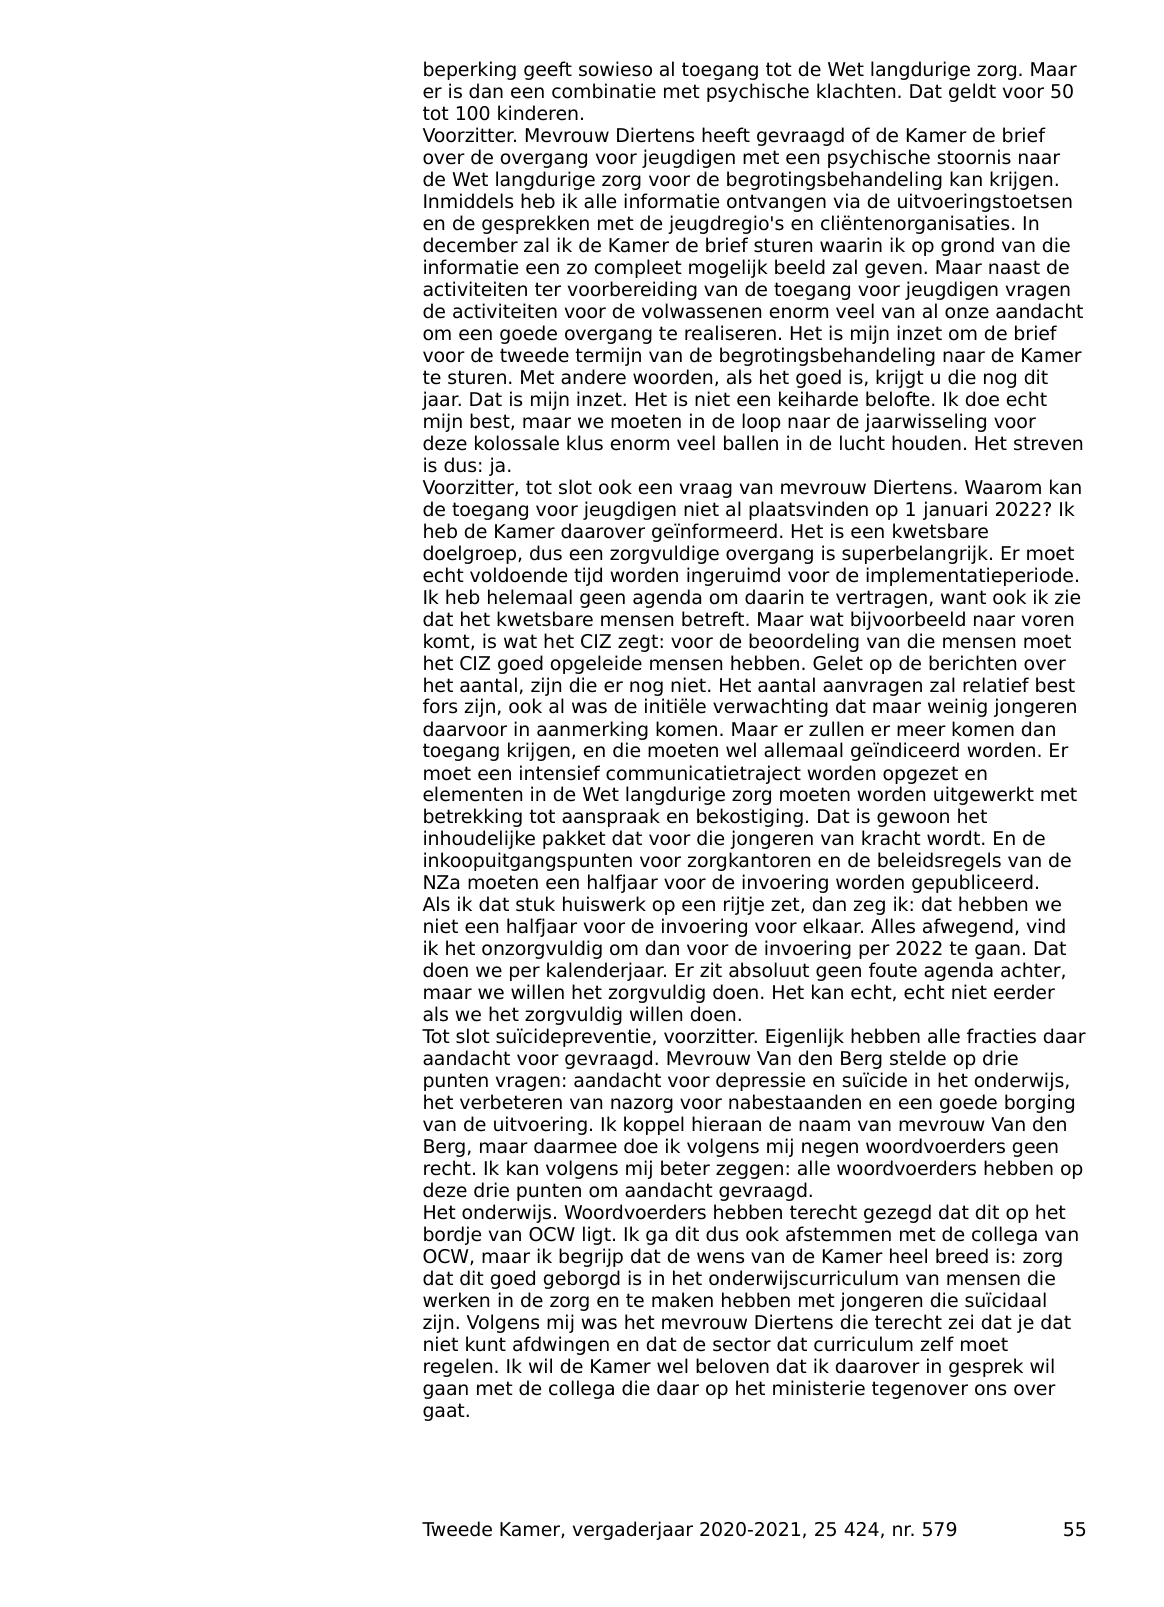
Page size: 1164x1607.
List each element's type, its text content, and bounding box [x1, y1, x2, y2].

text Voorzitter, tot slot ook een vraag van mevrouw Diertens. Waarom kan de toegang voor jeugdigen niet al plaatsvinden op 1 januari 2022? Ik heb de Kamer daarover geïnformeerd. Het is een kwetsbare doelgroep, dus een zorgvuldige overgang is superbelangrijk. Er moet echt voldoende tijd worden ingeruimd voor de implementatieperiode. Ik heb helemaal geen agenda om daarin te vertragen, want ook ik zie dat het kwetsbare mensen betreft. Maar wat bijvoorbeeld naar voren komt, is wat het CIZ zegt: voor de beoordeling van die mensen moet het CIZ goed opgeleide mensen hebben. Gelet op de berichten over het aantal, zijn die er nog niet. Het aantal aanvragen zal relatief best fors zijn, ook al was de initiële verwachting dat maar weinig jongeren daarvoor in aanmerking komen. Maar er zullen er meer komen dan toegang krijgen, en die moeten wel allemaal geïndiceerd worden. Er moet een intensief communicatietraject worden opgezet en elementen in de Wet langdurige zorg moeten worden uitgewerkt met betrekking tot aanspraak en bekostiging. Dat is gewoon het inhoudelijke pakket dat voor die jongeren van kracht wordt. En de inkoopuitgangspunten voor zorgkantoren en de beleidsregels van de NZa moeten een halfjaar voor de invoering worden gepubliceerd. [422, 477, 1087, 894]
text Voorzitter. Mevrouw Diertens heeft gevraagd of de Kamer de brief over de overgang voor jeugdigen met een psychische stoornis naar de Wet langdurige zorg voor de begrotingsbehandeling kan krijgen. Inmiddels heb ik alle informatie ontvangen via de uitvoeringstoetsen en de gesprekken met de jeugdregio's en cliëntenorganisaties. In december zal ik de Kamer de brief sturen waarin ik op grond van die informatie een zo compleet mogelijk beeld zal geven. Maar naast de activiteiten ter voorbereiding van de toegang voor jeugdigen vragen de activiteiten voor de volwassenen enorm veel van al onze aandacht om een goede overgang te realiseren. Het is mijn inzet om de brief voor de tweede termijn van de begrotingsbehandeling naar de Kamer te sturen. Met andere woorden, als het goed is, krijgt u die nog dit jaar. Dat is mijn inzet. Het is niet een keiharde belofte. Ik doe echt mijn best, maar we moeten in de loop naar de jaarwisseling voor deze kolossale klus enorm veel ballen in de lucht houden. Het streven is dus: ja. [422, 125, 1087, 477]
text Het onderwijs. Woordvoerders hebben terecht gezegd dat dit op het bordje van OCW ligt. Ik ga dit dus ook afstemmen met de collega van OCW, maar ik begrijp dat de wens van de Kamer heel breed is: zorg dat dit goed geborgd is in het onderwijscurriculum van mensen die werken in de zorg en te maken hebben met jongeren die suïcidaal zijn. Volgens mij was het mevrouw Diertens die terecht zei dat je dat niet kunt afdwingen en dat de sector dat curriculum zelf moet regelen. Ik wil de Kamer wel beloven dat ik daarover in gesprek wil gaan met de collega die daar op het ministerie tegenover ons over gaat. [422, 1202, 1087, 1422]
text Als ik dat stuk huiswerk op een rijtje zet, dan zeg ik: dat hebben we niet een halfjaar voor de invoering voor elkaar. Alles afwegend, vind ik het onzorgvuldig om dan voor de invoering per 2022 te gaan. Dat doen we per kalenderjaar. Er zit absoluut geen foute agenda achter, maar we willen het zorgvuldig doen. Het kan echt, echt niet eerder als we het zorgvuldig willen doen. [422, 894, 1087, 1026]
text beperking geeft sowieso al toegang tot de Wet langdurige zorg. Maar er is dan een combinatie met psychische klachten. Dat geldt voor 50 tot 100 kinderen. [422, 59, 1087, 125]
text Tot slot suïcidepreventie, voorzitter. Eigenlijk hebben alle fracties daar aandacht voor gevraagd. Mevrouw Van den Berg stelde op drie punten vragen: aandacht voor depressie en suïcide in het onderwijs, het verbeteren van nazorg voor nabestaanden en een goede borging van de uitvoering. Ik koppel hieraan de naam van mevrouw Van den Berg, maar daarmee doe ik volgens mij negen woordvoerders geen recht. Ik kan volgens mij beter zeggen: alle woordvoerders hebben op deze drie punten om aandacht gevraagd. [422, 1026, 1087, 1202]
